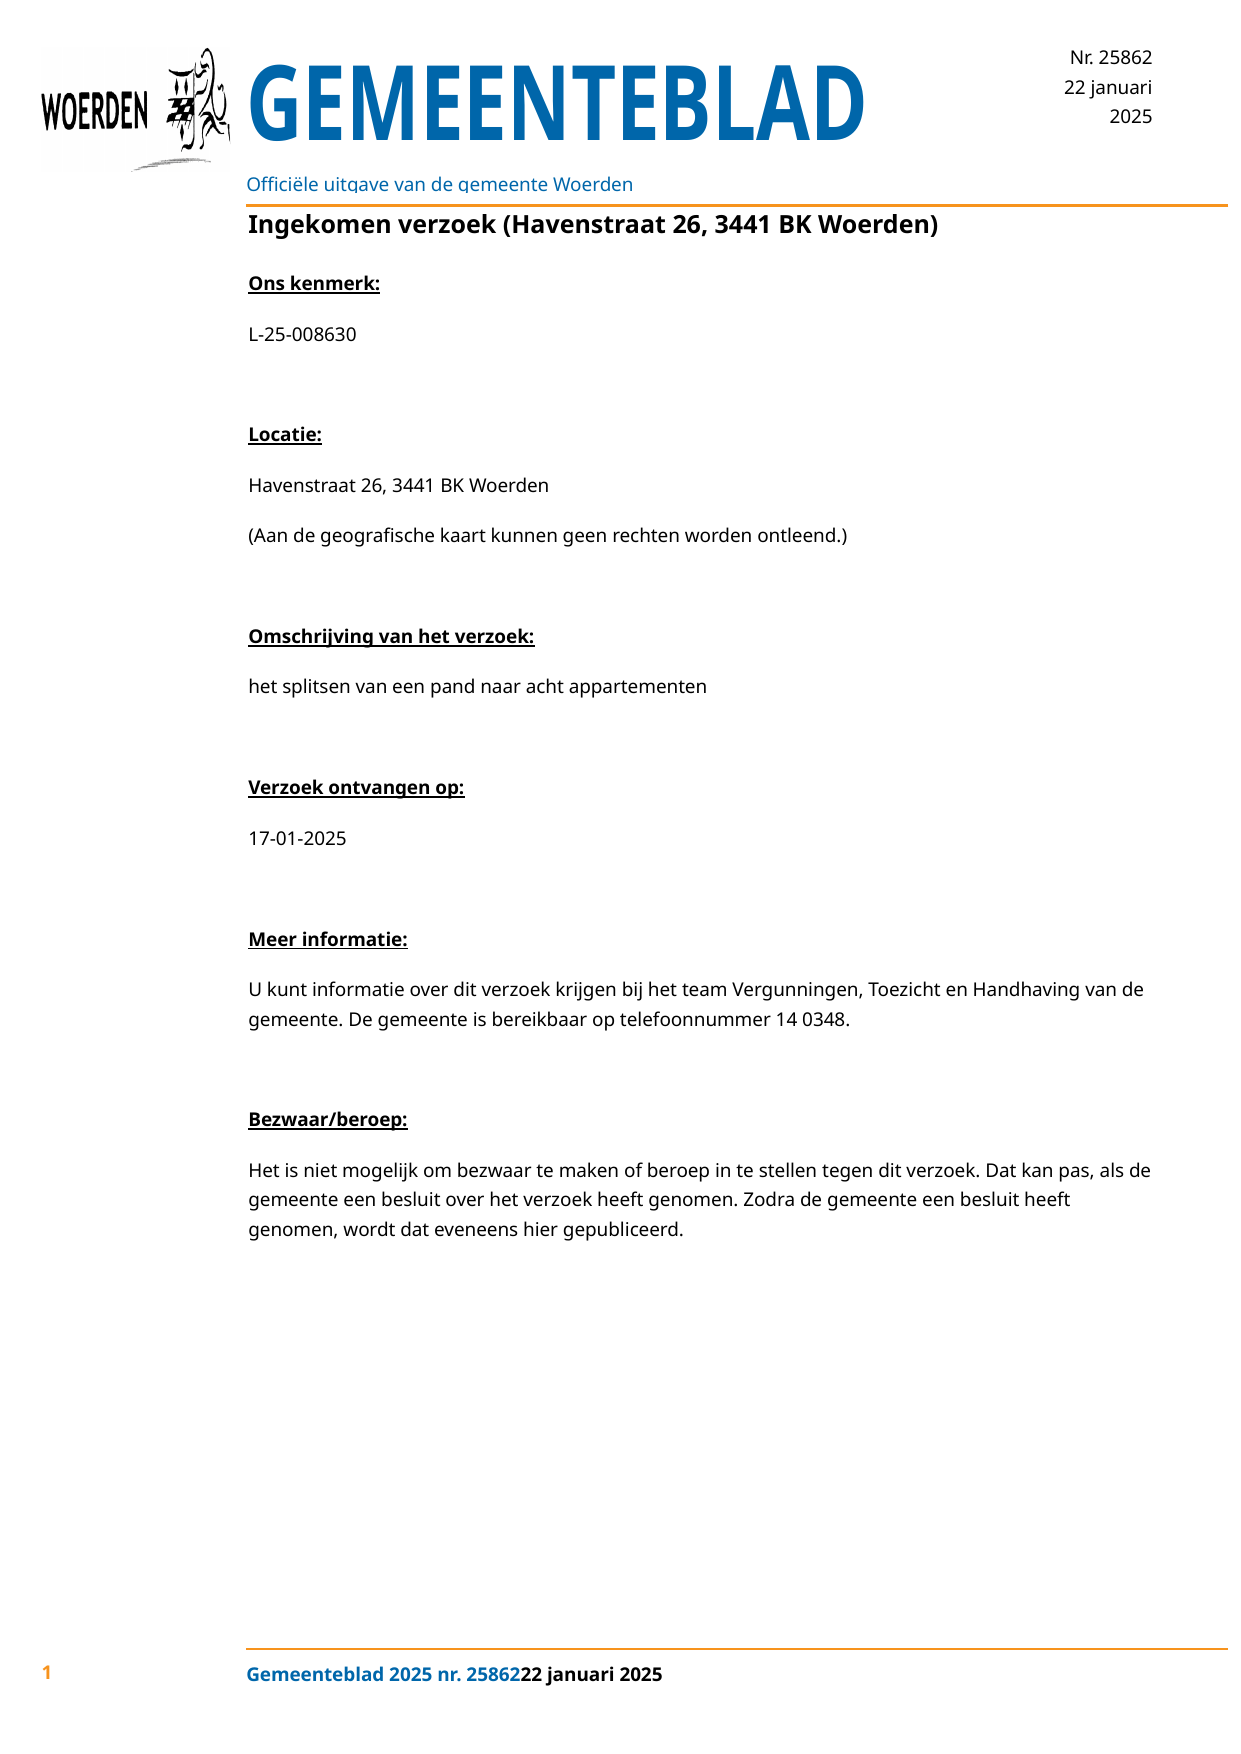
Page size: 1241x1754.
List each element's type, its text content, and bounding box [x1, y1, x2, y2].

text U kunt informatie over dit verzoek krijgen bij het team Vergunningen, Toezicht en Handhaving van de gemeente. De gemeente is bereikbaar op telefoonnummer 14 0348. [248, 976, 1152, 1031]
text Omschrijving van het verzoek: [248, 623, 1152, 649]
text Verzoek ontvangen op: [248, 774, 1152, 800]
text Bezwaar/beroep: [248, 1107, 1152, 1132]
picture [41, 47, 231, 172]
text Havenstraat 26, 3441 BK Woerden [248, 472, 1152, 498]
text het splitsen van een pand naar acht appartementen [248, 674, 1152, 699]
text Locatie: [248, 422, 1152, 447]
text Ingekomen verzoek (Havenstraat 26, 3441 BK Woerden) [248, 207, 1152, 241]
text L-25-008630 [248, 321, 1152, 346]
text Het is niet mogelijk om bezwaar te maken of beroep in te stellen tegen dit verzoek. Dat kan pas, als de gemeente een besluit over het verzoek heeft genomen. Zodra de gemeente een besluit heeft genomen, wordt dat eveneens hier gepubliceerd. [248, 1157, 1152, 1242]
text 17-01-2025 [248, 825, 1152, 851]
text Meer informatie: [248, 926, 1152, 951]
text Ons kenmerk: [248, 270, 1152, 296]
text (Aan de geografische kaart kunnen geen rechten worden ontleend.) [248, 522, 1152, 548]
